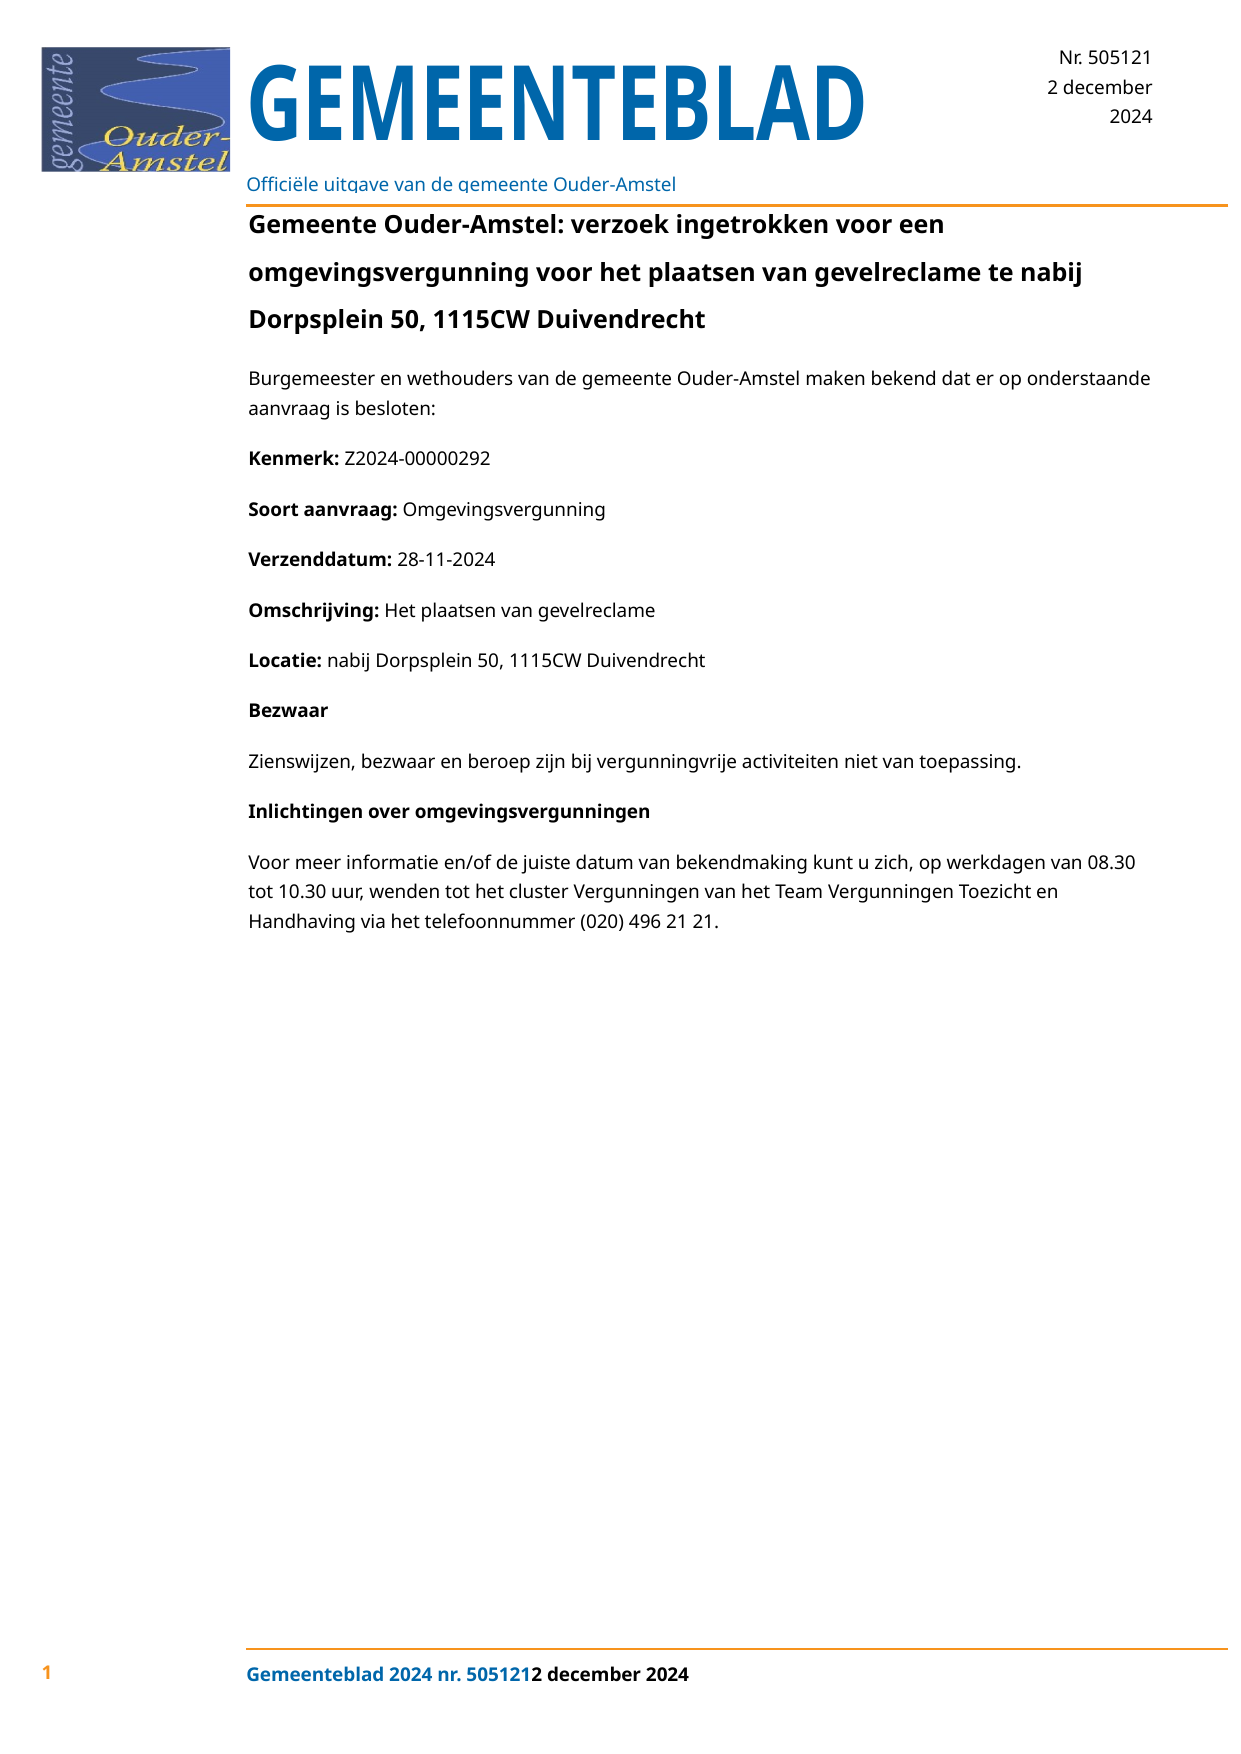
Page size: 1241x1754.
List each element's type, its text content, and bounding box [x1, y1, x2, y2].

text Bezwaar [248, 698, 1152, 723]
text Locatie: nabij Dorpsplein 50, 1115CW Duivendrecht [248, 647, 1152, 673]
text Inlichtingen over omgevingsvergunningen [248, 798, 1152, 824]
text Verzenddatum: 28-11-2024 [248, 546, 1152, 572]
picture [41, 47, 231, 172]
text Gemeente Ouder-Amstel: verzoek ingetrokken voor een omgevingsvergunning voor het plaatsen van gevelreclame te nabij Dorpsplein 50, 1115CW Duivendrecht [248, 207, 1152, 336]
text Kenmerk: Z2024-00000292 [248, 446, 1152, 471]
text Omschrijving: Het plaatsen van gevelreclame [248, 597, 1152, 622]
text Voor meer informatie en/of de juiste datum van bekendmaking kunt u zich, op werkdagen van 08.30 tot 10.30 uur, wenden tot het cluster Vergunningen van het Team Vergunningen Toezicht en Handhaving via het telefoonnummer (020) 496 21 21. [248, 849, 1152, 934]
text Soort aanvraag: Omgevingsvergunning [248, 496, 1152, 522]
text Zienswijzen, bezwaar en beroep zijn bij vergunningvrije activiteiten niet van toepassing. [248, 748, 1152, 774]
text Burgemeester en wethouders van de gemeente Ouder-Amstel maken bekend dat er op onderstaande aanvraag is besloten: [248, 366, 1152, 421]
